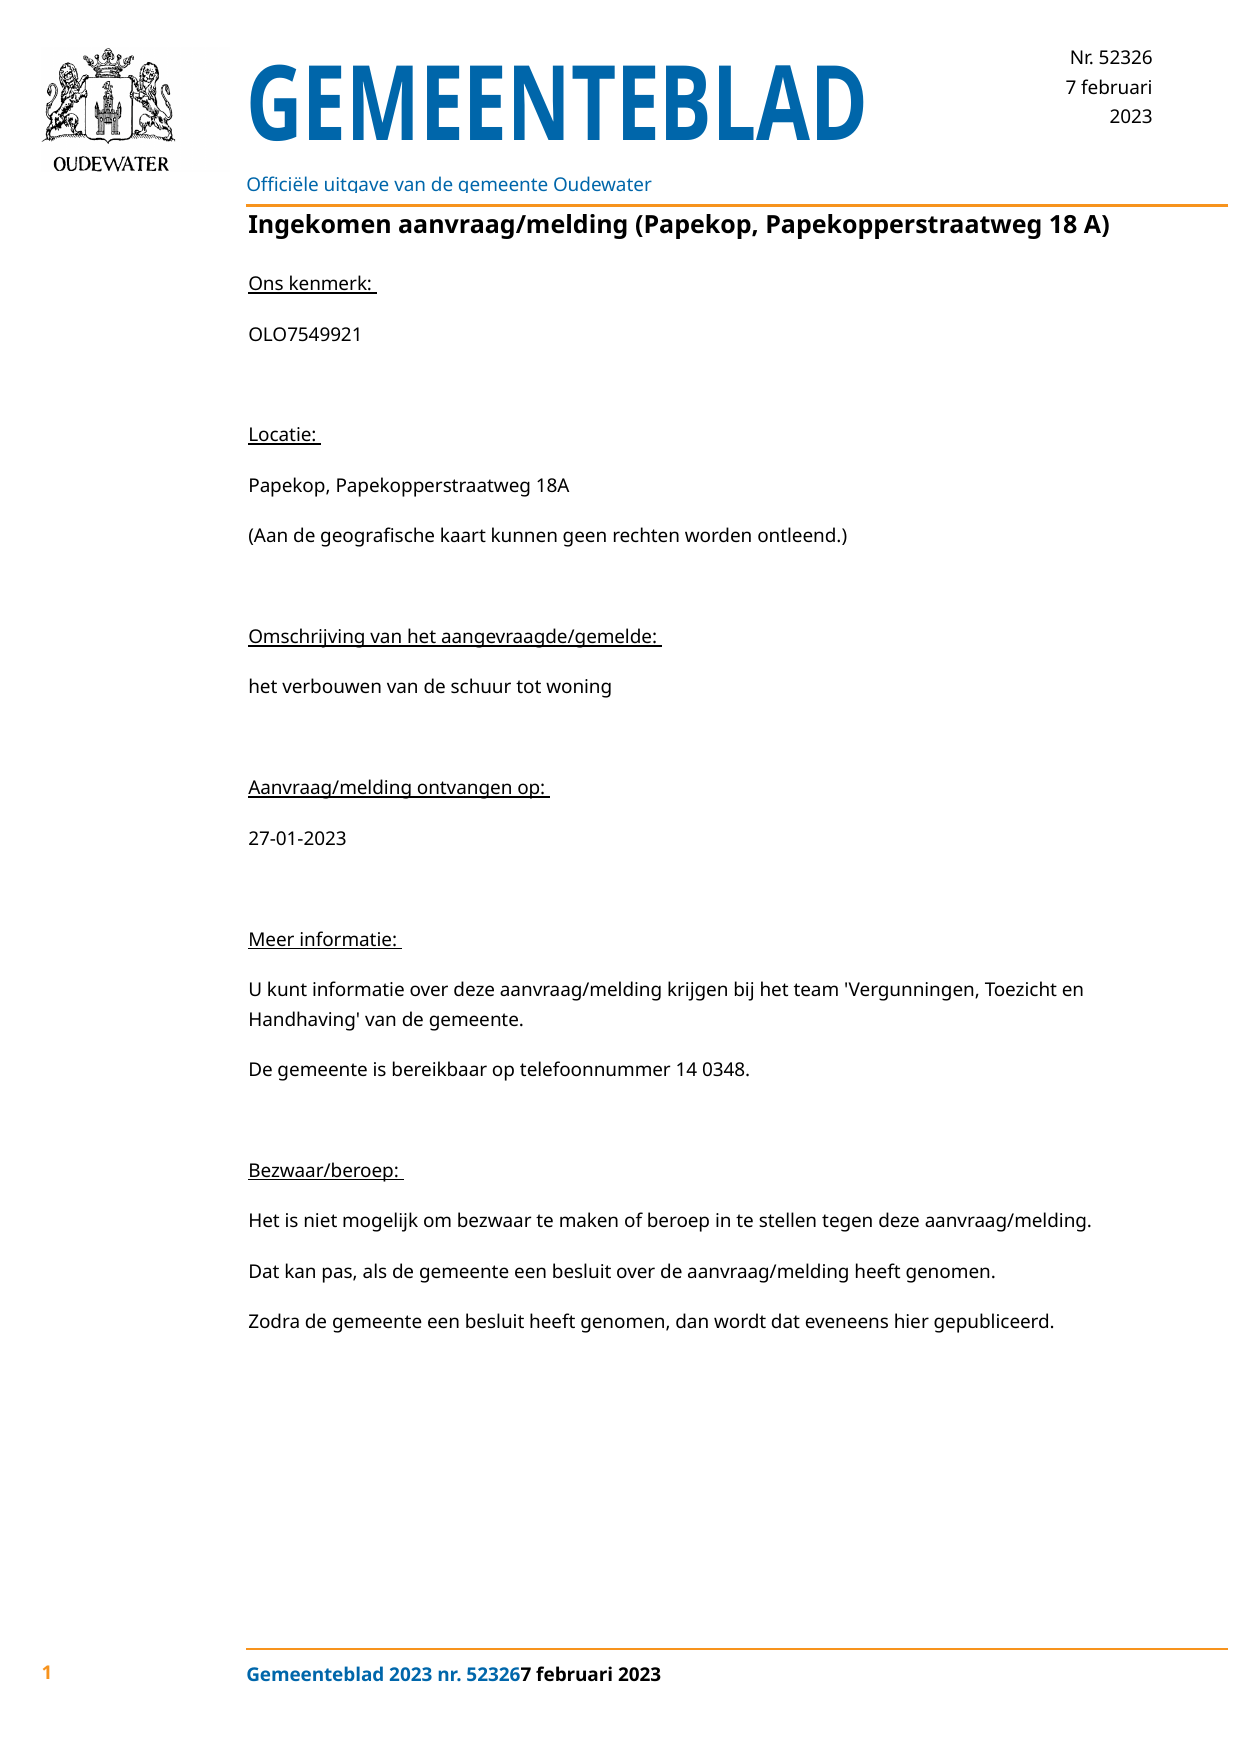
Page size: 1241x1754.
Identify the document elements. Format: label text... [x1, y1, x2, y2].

text OLO7549921 [248, 321, 1152, 346]
text Omschrijving van het aangevraagde/gemelde: [248, 623, 1152, 649]
text 27-01-2023 [248, 825, 1152, 851]
text Ingekomen aanvraag/melding (Papekop, Papekopperstraatweg 18 A) [248, 207, 1152, 241]
text Papekop, Papekopperstraatweg 18A [248, 472, 1152, 498]
text Het is niet mogelijk om bezwaar te maken of beroep in te stellen tegen deze aanvraag/melding. [248, 1207, 1152, 1233]
text U kunt informatie over deze aanvraag/melding krijgen bij het team 'Vergunningen, Toezicht en Handhaving' van de gemeente. [248, 976, 1152, 1031]
text Zodra de gemeente een besluit heeft genomen, dan wordt dat eveneens hier gepubliceerd. [248, 1308, 1152, 1334]
text Aanvraag/melding ontvangen op: [248, 774, 1152, 800]
text Ons kenmerk: [248, 270, 1152, 296]
text De gemeente is bereikbaar op telefoonnummer 14 0348. [248, 1056, 1152, 1082]
text Bezwaar/beroep: [248, 1157, 1152, 1183]
text Locatie: [248, 422, 1152, 447]
text Meer informatie: [248, 926, 1152, 951]
text (Aan de geografische kaart kunnen geen rechten worden ontleend.) [248, 522, 1152, 548]
picture [41, 47, 231, 172]
text Dat kan pas, als de gemeente een besluit over de aanvraag/melding heeft genomen. [248, 1258, 1152, 1283]
text het verbouwen van de schuur tot woning [248, 674, 1152, 699]
